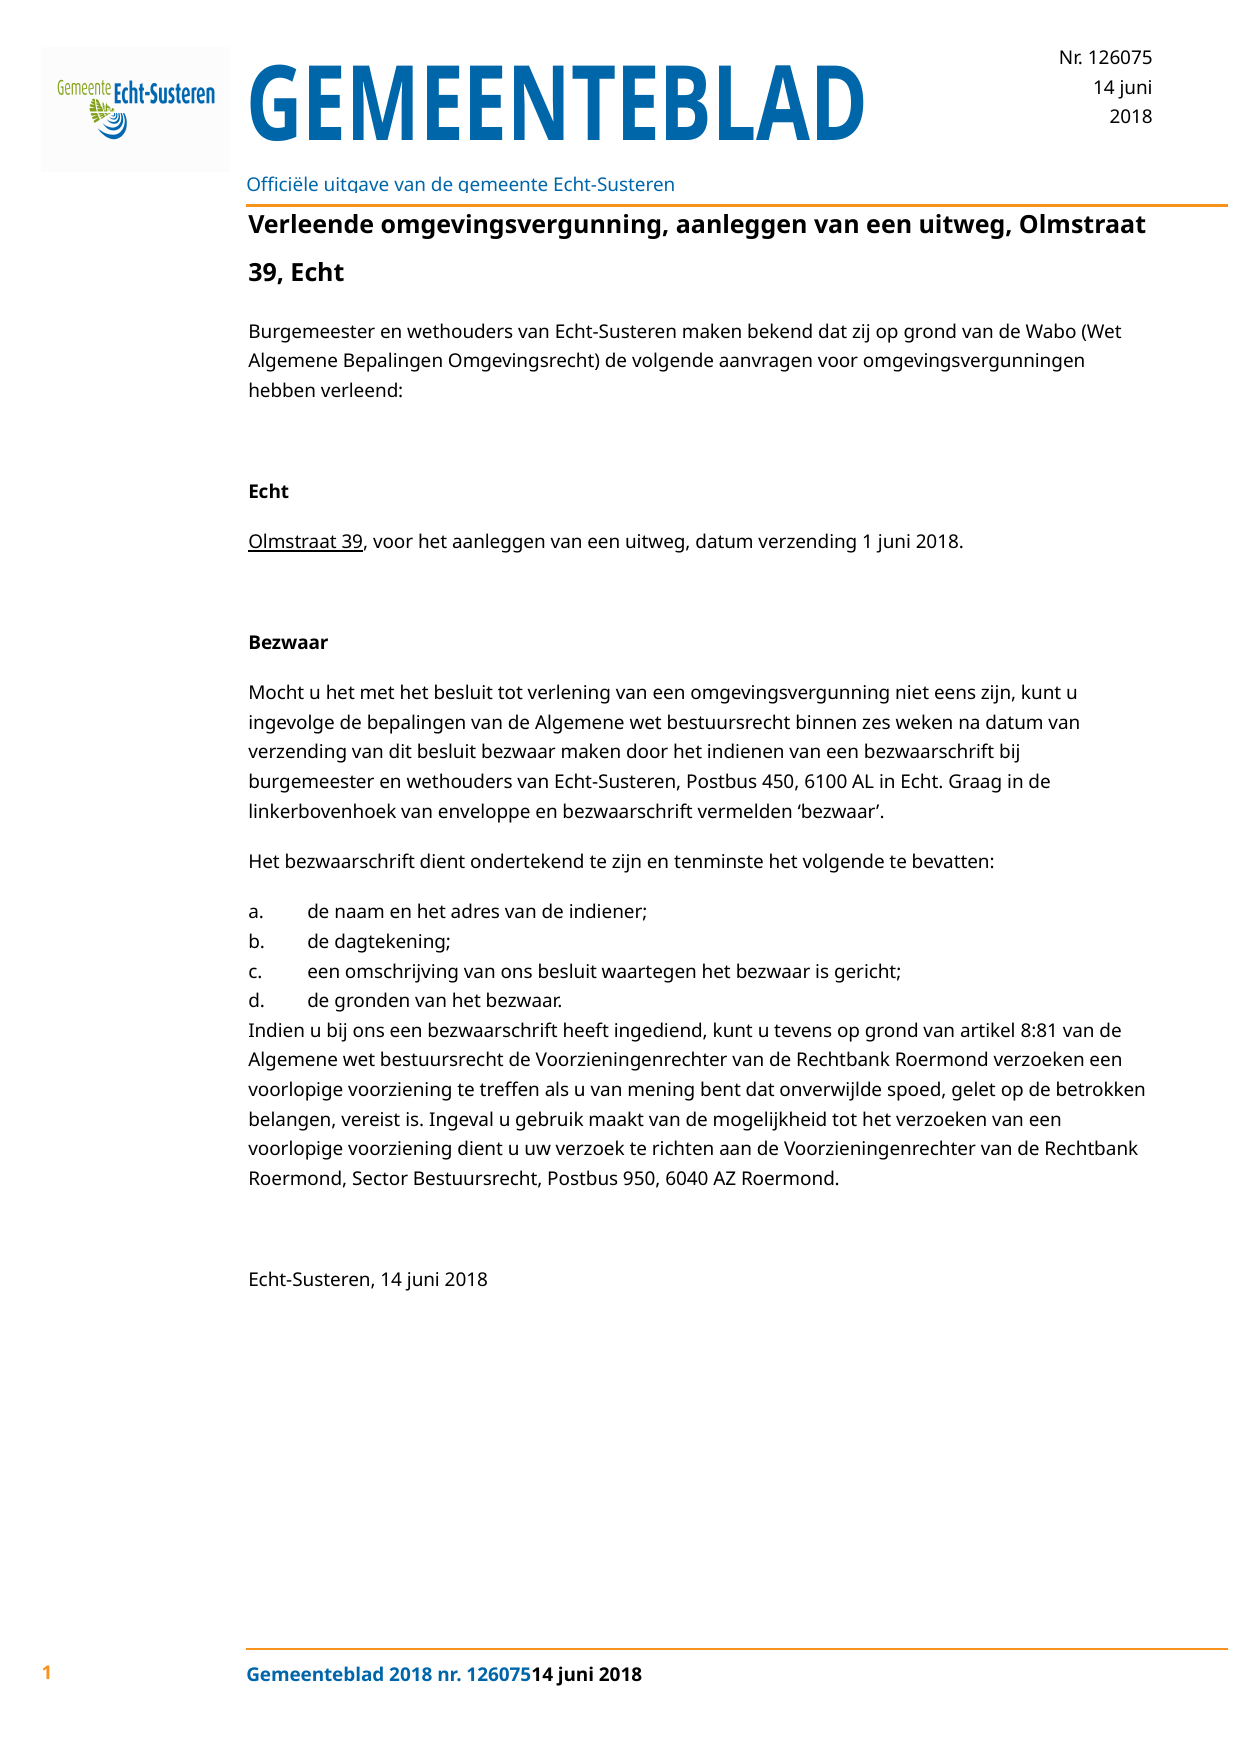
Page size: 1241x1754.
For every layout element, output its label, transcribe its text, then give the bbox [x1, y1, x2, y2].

text Indien u bij ons een bezwaarschrift heeft ingediend, kunt u tevens op grond van artikel 8:81 van de Algemene wet bestuursrecht de Voorzieningenrechter van de Rechtbank Roermond verzoeken een voorlopige voorziening te treffen als u van mening bent dat onverwijlde spoed, gelet op de betrokken belangen, vereist is. Ingeval u gebruik maakt van de mogelijkheid tot het verzoeken van een voorlopige voorziening dient u uw verzoek te richten aan de Voorzieningenrechter van de Rechtbank Roermond, Sector Bestuursrecht, Postbus 950, 6040 AZ Roermond. [248, 1017, 1152, 1191]
list de naam en het adres van de indiener; [248, 899, 1152, 924]
text Olmstraat 39, voor het aanleggen van een uitweg, datum verzending 1 juni 2018. [248, 528, 1152, 554]
text Verleende omgevingsvergunning, aanleggen van een uitweg, Olmstraat 39, Echt [248, 207, 1152, 288]
text Echt [248, 478, 1152, 504]
text Echt-Susteren, 14 juni 2018 [248, 1266, 1152, 1292]
picture [41, 47, 231, 172]
text Burgemeester en wethouders van Echt-Susteren maken bekend dat zij op grond van de Wabo (Wet Algemene Bepalingen Omgevingsrecht) de volgende aanvragen voor omgevingsvergunningen hebben verleend: [248, 318, 1152, 403]
text Mocht u het met het besluit tot verlening van een omgevingsvergunning niet eens zijn, kunt u ingevolge de bepalingen van de Algemene wet bestuursrecht binnen zes weken na datum van verzending van dit besluit bezwaar maken door het indienen van een bezwaarschrift bij burgemeester en wethouders van Echt-Susteren, Postbus 450, 6100 AL in Echt. Graag in de linkerbovenhoek van enveloppe en bezwaarschrift vermelden ‘bezwaar’. [248, 679, 1152, 824]
text Het bezwaarschrift dient ondertekend te zijn en tenminste het volgende te bevatten: [248, 848, 1152, 874]
list de gronden van het bezwaar. [248, 987, 1152, 1013]
text Bezwaar [248, 629, 1152, 655]
list de dagtekening; [248, 928, 1152, 954]
list een omschrijving van ons besluit waartegen het bezwaar is gericht; [248, 958, 1152, 984]
